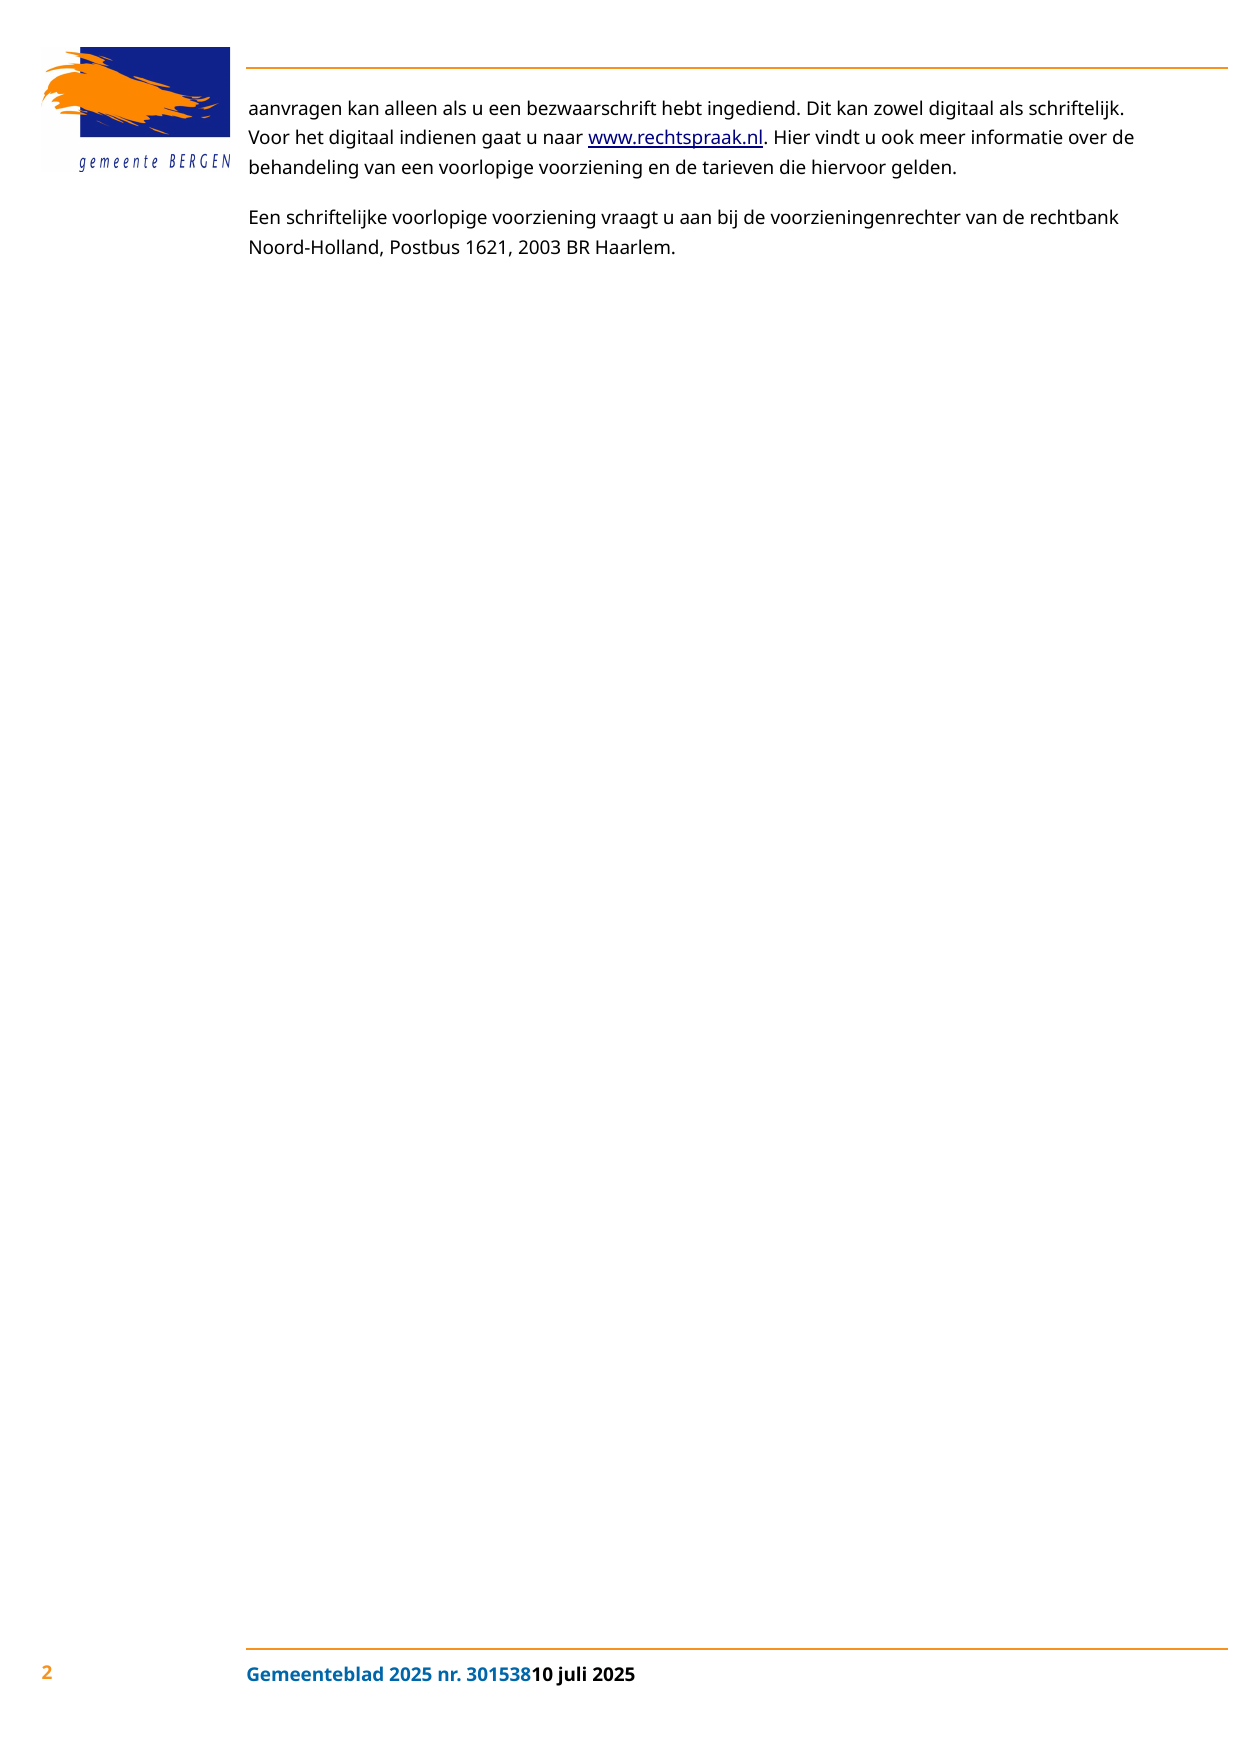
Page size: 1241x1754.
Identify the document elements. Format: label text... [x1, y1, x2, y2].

picture [41, 47, 231, 172]
text Een schriftelijke voorlopige voorziening vraagt u aan bij de voorzieningenrechter van de rechtbank Noord-Holland, Postbus 1621, 2003 BR Haarlem. [248, 204, 1152, 260]
text aanvragen kan alleen als u een bezwaarschrift hebt ingediend. Dit kan zowel digitaal als schriftelijk. Voor het digitaal indienen gaat u naar www.rechtspraak.nl. Hier vindt u ook meer informatie over de behandeling van een voorlopige voorziening en de tarieven die hiervoor gelden. [248, 95, 1152, 180]
